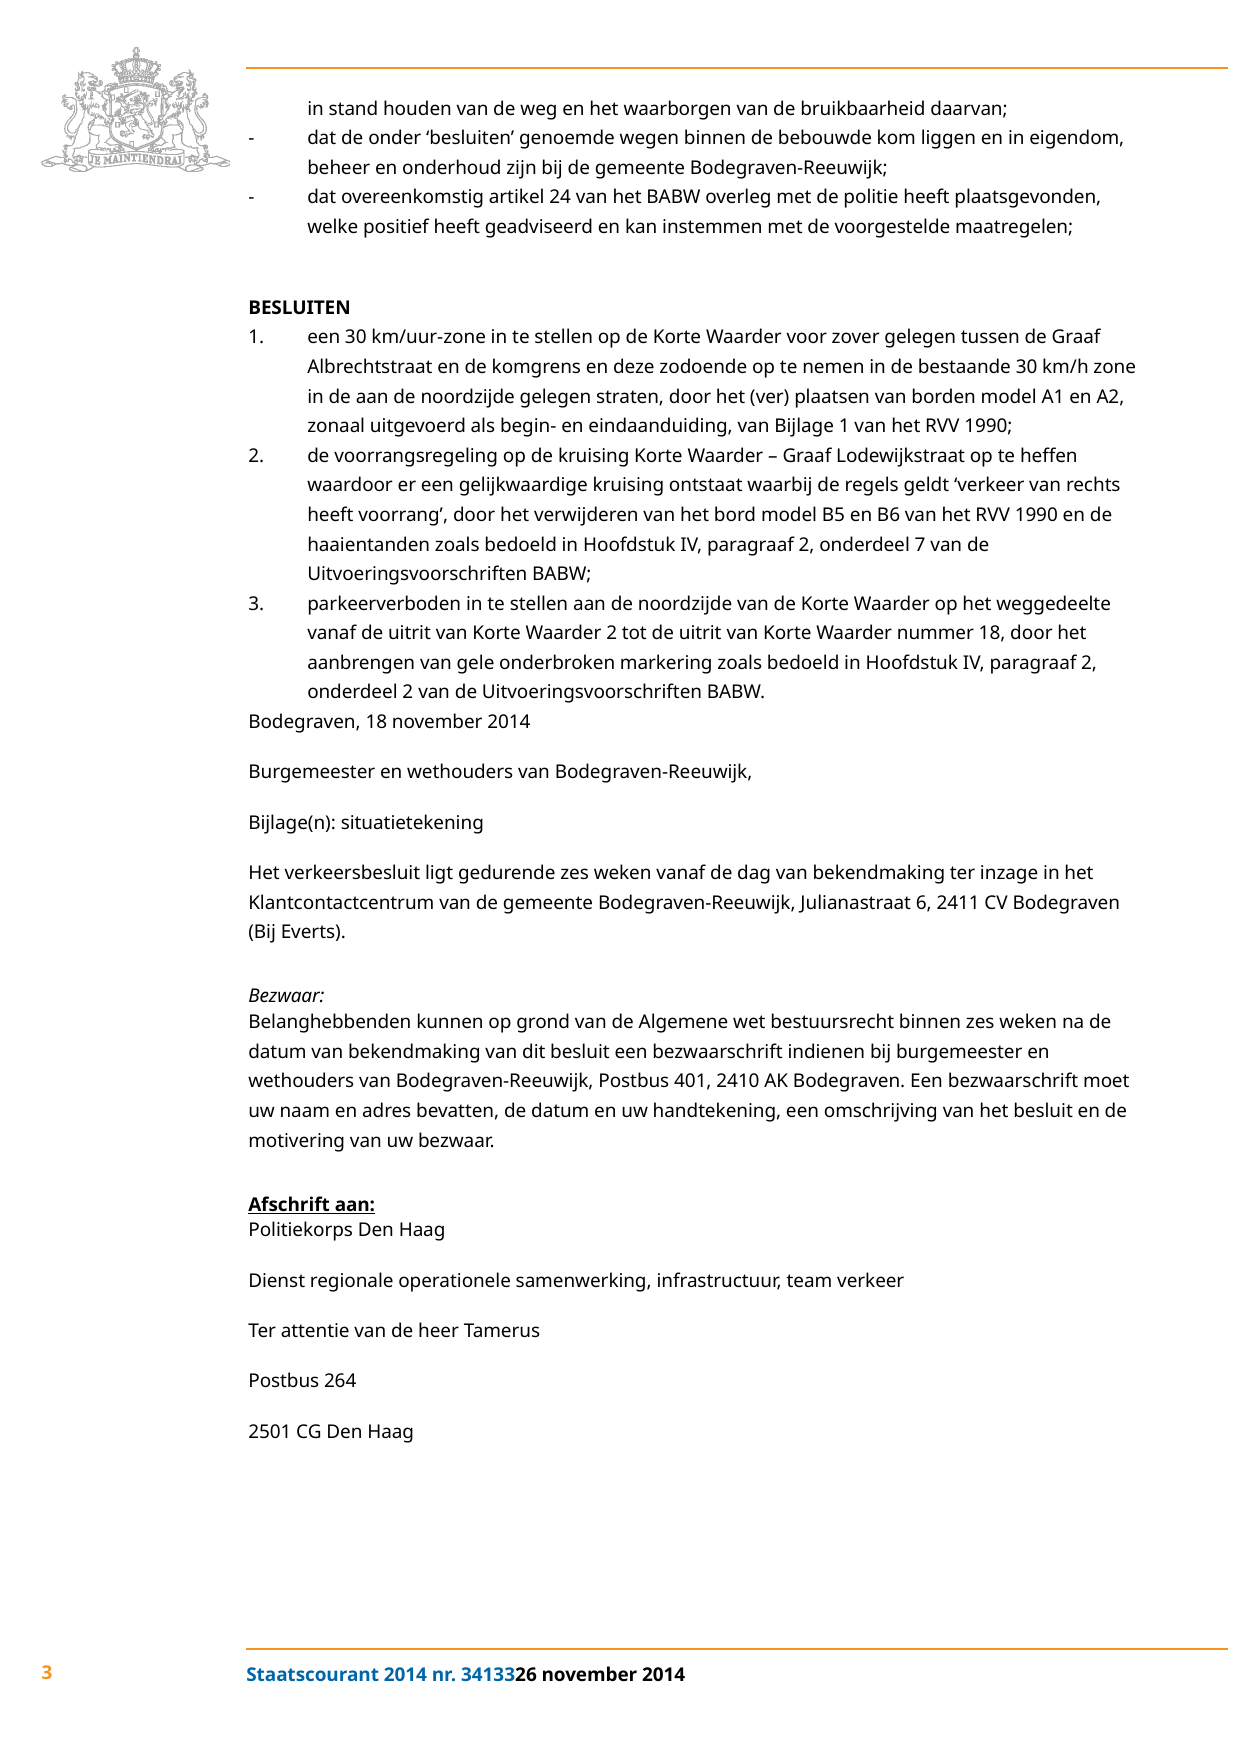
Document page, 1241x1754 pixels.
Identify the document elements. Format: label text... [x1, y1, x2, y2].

text Ter attentie van de heer Tamerus [248, 1317, 1152, 1343]
text Bijlage(n): situatietekening [248, 809, 1152, 835]
list dat de onder ‘besluiten’ genoemde wegen binnen de bebouwde kom liggen en in eigendom, beheer en onderhoud zijn bij de gemeente Bodegraven-Reeuwijk; [248, 124, 1152, 180]
text BESLUITEN [248, 294, 1152, 320]
text Afschrift aan: [248, 1191, 1152, 1216]
text Bodegraven, 18 november 2014 [248, 708, 1152, 734]
text Belanghebbenden kunnen op grond van de Algemene wet bestuursrecht binnen zes weken na de datum van bekendmaking van dit besluit een bezwaarschrift indienen bij burgemeester en wethouders van Bodegraven-Reeuwijk, Postbus 401, 2410 AK Bodegraven. Een bezwaarschrift moet uw naam en adres bevatten, de datum en uw handtekening, een omschrijving van het besluit en de motivering van uw bezwaar. [248, 1008, 1152, 1152]
list een 30 km/uur-zone in te stellen op de Korte Waarder voor zover gelegen tussen de Graaf Albrechtstraat en de komgrens en deze zodoende op te nemen in de bestaande 30 km/h zone in de aan de noordzijde gelegen straten, door het (ver) plaatsen van borden model A1 en A2, zonaal uitgevoerd als begin- en eindaanduiding, van Bijlage 1 van het RVV 1990; [248, 324, 1152, 438]
text 2501 CG Den Haag [248, 1418, 1152, 1444]
text Postbus 264 [248, 1368, 1152, 1393]
list de voorrangsregeling op de kruising Korte Waarder – Graaf Lodewijkstraat op te heffen waardoor er een gelijkwaardige kruising ontstaat waarbij de regels geldt ‘verkeer van rechts heeft voorrang’, door het verwijderen van het bord model B5 en B6 van het RVV 1990 en de haaientanden zoals bedoeld in Hoofdstuk IV, paragraaf 2, onderdeel 7 van de Uitvoeringsvoorschriften BABW; [248, 442, 1152, 586]
text Het verkeersbesluit ligt gedurende zes weken vanaf de dag van bekendmaking ter inzage in het Klantcontactcentrum van de gemeente Bodegraven-Reeuwijk, Julianastraat 6, 2411 CV Bodegraven (Bij Everts). [248, 859, 1152, 944]
picture [41, 47, 231, 172]
list parkeerverboden in te stellen aan de noordzijde van de Korte Waarder op het weggedeelte vanaf de uitrit van Korte Waarder 2 tot de uitrit van Korte Waarder nummer 18, door het aanbrengen van gele onderbroken markering zoals bedoeld in Hoofdstuk IV, paragraaf 2, onderdeel 2 van de Uitvoeringsvoorschriften BABW. [248, 590, 1152, 704]
text Dienst regionale operationele samenwerking, infrastructuur, team verkeer [248, 1267, 1152, 1293]
text Bezwaar: [248, 983, 1152, 1008]
list dat overeenkomstig artikel 24 van het BABW overleg met de politie heeft plaatsgevonden, welke positief heeft geadviseerd en kan instemmen met de voorgestelde maatregelen; [248, 183, 1152, 239]
text Burgemeester en wethouders van Bodegraven-Reeuwijk, [248, 759, 1152, 784]
text Politiekorps Den Haag [248, 1216, 1152, 1242]
list in stand houden van de weg en het waarborgen van de bruikbaarheid daarvan; [248, 95, 1152, 121]
